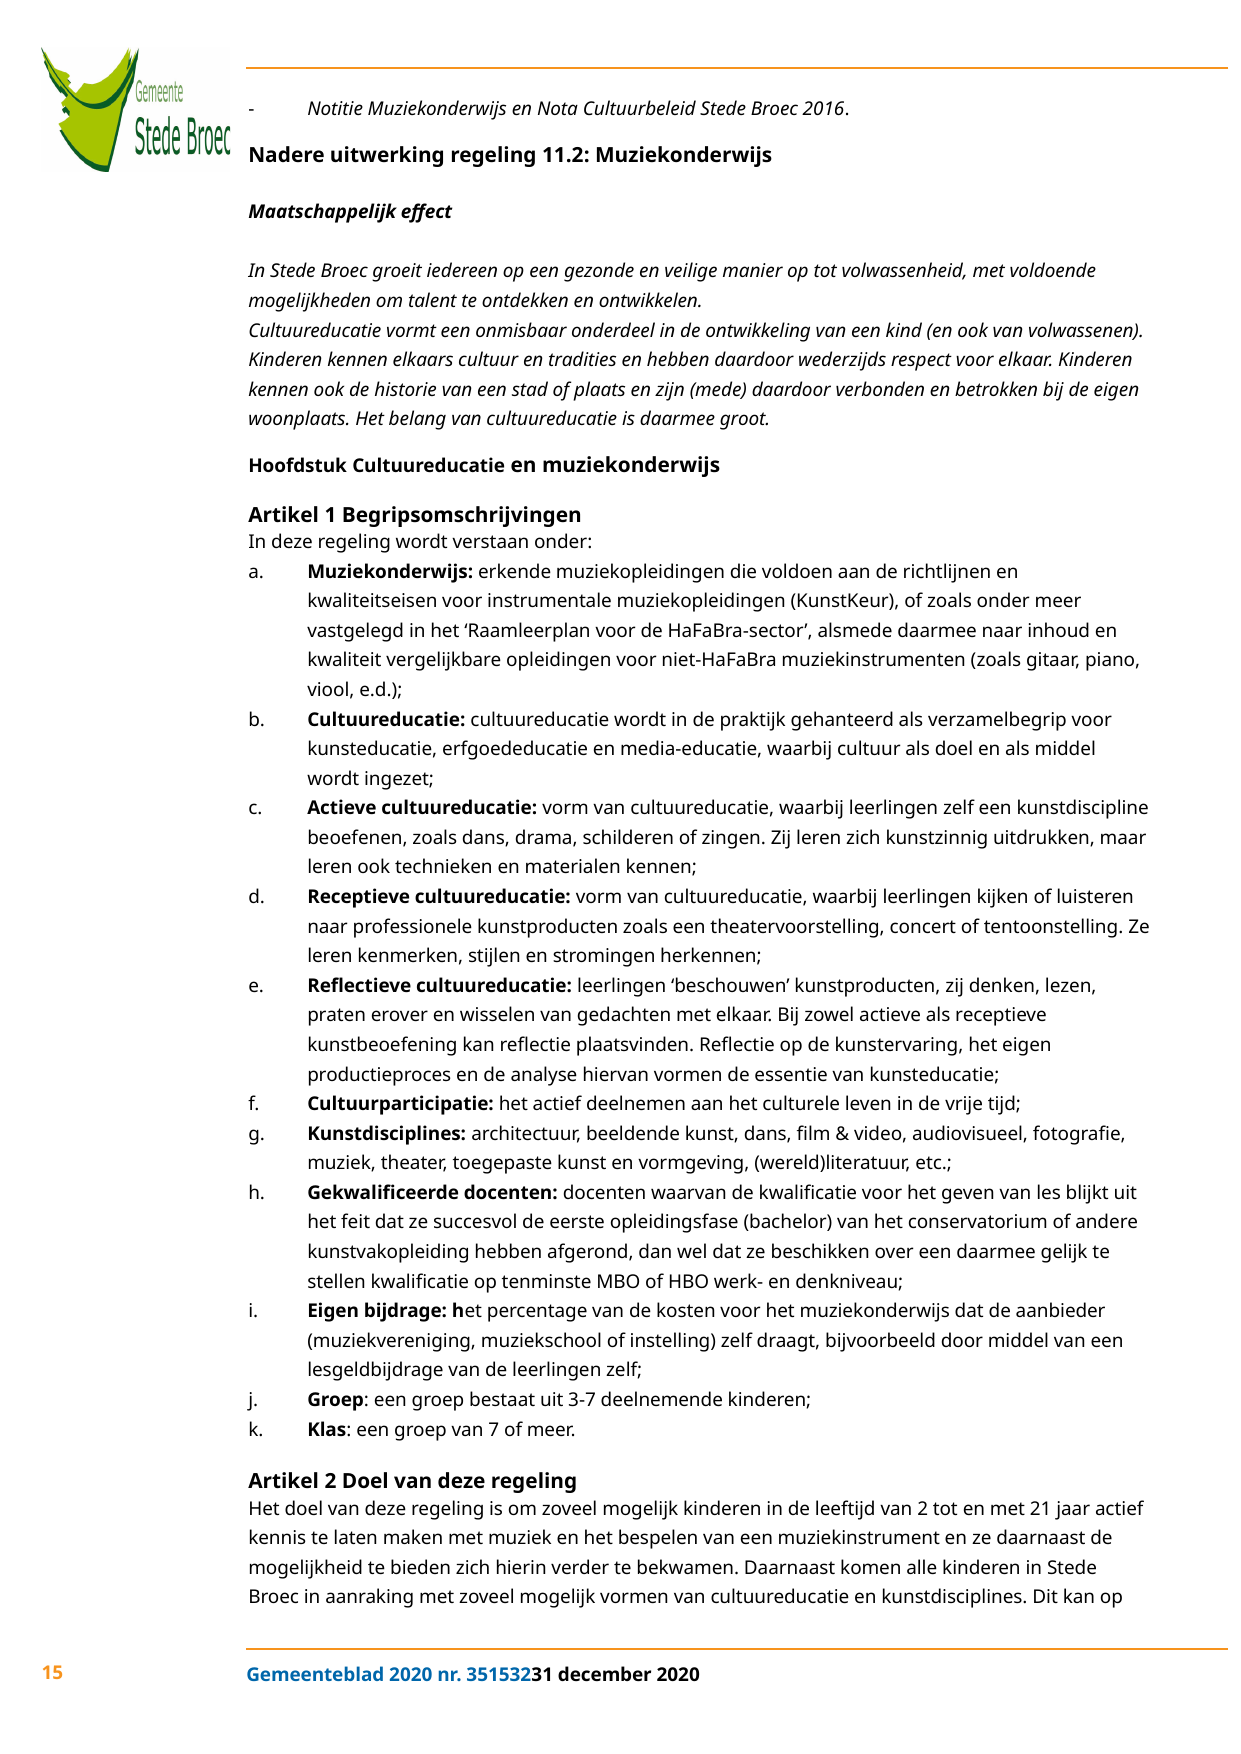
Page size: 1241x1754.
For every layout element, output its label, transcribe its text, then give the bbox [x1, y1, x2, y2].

list Groep: een groep bestaat uit 3-7 deelnemende kinderen; [248, 1386, 1152, 1412]
text In deze regeling wordt verstaan onder: [248, 528, 1152, 554]
list Eigen bijdrage: het percentage van de kosten voor het muziekonderwijs dat de aanbieder (muziekvereniging, muziekschool of instelling) zelf draagt, bijvoorbeeld door middel van een lesgeldbijdrage van de leerlingen zelf; [248, 1297, 1152, 1382]
list Muziekonderwijs: erkende muziekopleidingen die voldoen aan de richtlijnen en kwaliteitseisen voor instrumentale muziekopleidingen (KunstKeur), of zoals onder meer vastgelegd in het ‘Raamleerplan voor de HaFaBra-sector’, alsmede daarmee naar inhoud en kwaliteit vergelijkbare opleidingen voor niet-HaFaBra muziekinstrumenten (zoals gitaar, piano, viool, e.d.); [248, 558, 1152, 702]
text Hoofdstuk Cultuureducatie en muziekonderwijs [248, 451, 1152, 479]
table_header Maatschappelijk effect In Stede Broec groeit iedereen op een gezonde en veilige manier op tot volwassenheid, met voldoende mogelijkheden om talent te ontdekken en ontwikkelen. Cultuureducatie vormt een onmisbaar onderdeel in de ontwikkeling van een kind (en ook van volwassenen). Kinderen kennen elkaars cultuur en tradities en hebben daardoor wederzijds respect voor elkaar. Kinderen kennen ook de historie van een stad of plaats en zijn (mede) daardoor verbonden en betrokken bij de eigen woonplaats. Het belang van cultuureducatie is daarmee groot. [248, 199, 1152, 431]
list Cultuureducatie: cultuureducatie wordt in de praktijk gehanteerd als verzamelbegrip voor kunsteducatie, erfgoededucatie en media-educatie, waarbij cultuur als doel en als middel wordt ingezet; [248, 706, 1152, 791]
list Klas: een groep van 7 of meer. [248, 1416, 1152, 1442]
text Artikel 1 Begripsomschrijvingen [248, 500, 1152, 528]
list Reflectieve cultuureducatie: leerlingen ‘beschouwen’ kunstproducten, zij denken, lezen, praten erover en wisselen van gedachten met elkaar. Bij zowel actieve als receptieve kunstbeoefening kan reflectie plaatsvinden. Reflectie op de kunstervaring, het eigen productieproces en de analyse hiervan vormen de essentie van kunsteducatie; [248, 972, 1152, 1087]
text Het doel van deze regeling is om zoveel mogelijk kinderen in de leeftijd van 2 tot en met 21 jaar actief kennis te laten maken met muziek en het bespelen van een muziekinstrument en ze daarnaast de mogelijkheid te bieden zich hierin verder te bekwamen. Daarnaast komen alle kinderen in Stede Broec in aanraking met zoveel mogelijk vormen van cultuureducatie en kunstdisciplines. Dit kan op [248, 1495, 1152, 1609]
text Nadere uitwerking regeling 11.2: Muziekonderwijs [248, 140, 1152, 169]
list Notitie Muziekonderwijs en Nota Cultuurbeleid Stede Broec 2016. [248, 95, 1152, 121]
list Cultuurparticipatie: het actief deelnemen aan het culturele leven in de vrije tijd; [248, 1090, 1152, 1116]
text Artikel 2 Doel van deze regeling [248, 1466, 1152, 1495]
list Actieve cultuureducatie: vorm van cultuureducatie, waarbij leerlingen zelf een kunstdiscipline beoefenen, zoals dans, drama, schilderen of zingen. Zij leren zich kunstzinnig uitdrukken, maar leren ook technieken en materialen kennen; [248, 794, 1152, 879]
picture [41, 47, 231, 172]
list Gekwalificeerde docenten: docenten waarvan de kwalificatie voor het geven van les blijkt uit het feit dat ze succesvol de eerste opleidingsfase (bachelor) van het conservatorium of andere kunstvakopleiding hebben afgerond, dan wel dat ze beschikken over een daarmee gelijk te stellen kwalificatie op tenminste MBO of HBO werk- en denkniveau; [248, 1179, 1152, 1294]
list Receptieve cultuureducatie: vorm van cultuureducatie, waarbij leerlingen kijken of luisteren naar professionele kunstproducten zoals een theatervoorstelling, concert of tentoonstelling. Ze leren kenmerken, stijlen en stromingen herkennen; [248, 883, 1152, 968]
list Kunstdisciplines: architectuur, beeldende kunst, dans, film & video, audiovisueel, fotografie, muziek, theater, toegepaste kunst en vormgeving, (wereld)literatuur, etc.; [248, 1120, 1152, 1175]
